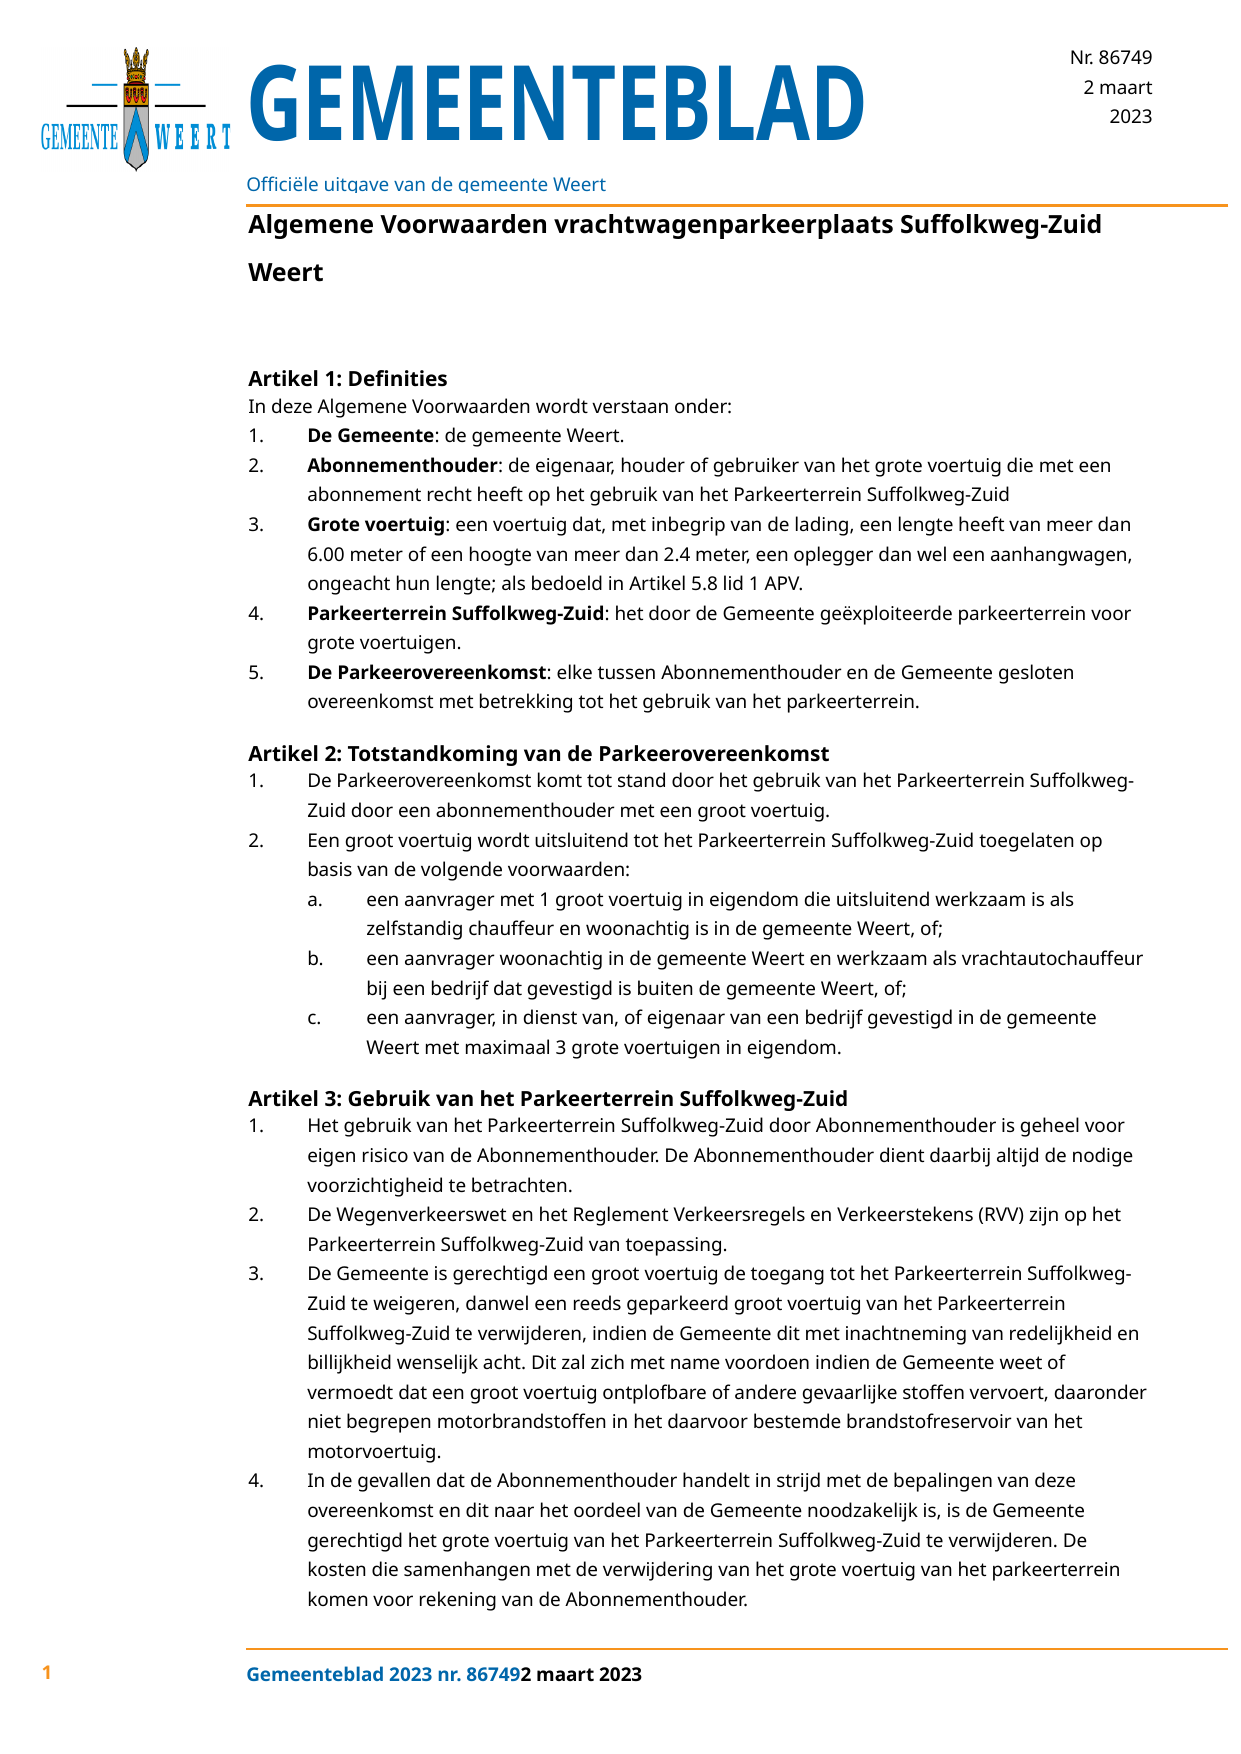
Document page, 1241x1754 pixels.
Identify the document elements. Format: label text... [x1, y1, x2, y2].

list Grote voertuig: een voertuig dat, met inbegrip van de lading, een lengte heeft van meer dan 6.00 meter of een hoogte van meer dan 2.4 meter, een oplegger dan wel een aanhangwagen, ongeacht hun lengte; als bedoeld in Artikel 5.8 lid 1 APV. [248, 511, 1152, 596]
text Artikel 3: Gebruik van het Parkeerterrein Suffolkweg-Zuid [248, 1084, 1152, 1113]
list een aanvrager woonachtig in de gemeente Weert en werkzaam als vrachtautochauffeur bij een bedrijf dat gevestigd is buiten de gemeente Weert, of; [307, 945, 1152, 1000]
list De Gemeente: de gemeente Weert. [248, 422, 1152, 448]
list Een groot voertuig wordt uitsluitend tot het Parkeerterrein Suffolkweg-Zuid toegelaten op basis van de volgende voorwaarden: [248, 827, 1152, 882]
list Abonnementhouder: de eigenaar, houder of gebruiker van het grote voertuig die met een abonnement recht heeft op het gebruik van het Parkeerterrein Suffolkweg-Zuid [248, 452, 1152, 507]
text Artikel 2: Totstandkoming van de Parkeerovereenkomst [248, 739, 1152, 768]
list Het gebruik van het Parkeerterrein Suffolkweg-Zuid door Abonnementhouder is geheel voor eigen risico van de Abonnementhouder. De Abonnementhouder dient daarbij altijd de nodige voorzichtigheid te betrachten. [248, 1113, 1152, 1198]
text In deze Algemene Voorwaarden wordt verstaan onder: [248, 393, 1152, 419]
text Algemene Voorwaarden vrachtwagenparkeerplaats Suffolkweg-Zuid Weert [248, 207, 1152, 288]
list een aanvrager, in dienst van, of eigenaar van een bedrijf gevestigd in de gemeente Weert met maximaal 3 grote voertuigen in eigendom. [307, 1004, 1152, 1059]
list De Gemeente is gerechtigd een groot voertuig de toegang tot het Parkeerterrein Suffolkweg-Zuid te weigeren, danwel een reeds geparkeerd groot voertuig van het Parkeerterrein Suffolkweg-Zuid te verwijderen, indien de Gemeente dit met inachtneming van redelijkheid en billijkheid wenselijk acht. Dit zal zich met name voordoen indien de Gemeente weet of vermoedt dat een groot voertuig ontplofbare of andere gevaarlijke stoffen vervoert, daaronder niet begrepen motorbrandstoffen in het daarvoor bestemde brandstofreservoir van het motorvoertuig. [248, 1261, 1152, 1464]
list De Wegenverkeerswet en het Reglement Verkeersregels en Verkeerstekens (RVV) zijn op het Parkeerterrein Suffolkweg-Zuid van toepassing. [248, 1201, 1152, 1257]
picture [41, 47, 231, 172]
list De Parkeerovereenkomst komt tot stand door het gebruik van het Parkeerterrein Suffolkweg-Zuid door een abonnementhouder met een groot voertuig. [248, 768, 1152, 823]
list In de gevallen dat de Abonnementhouder handelt in strijd met de bepalingen van deze overeenkomst en dit naar het oordeel van de Gemeente noodzakelijk is, is de Gemeente gerechtigd het grote voertuig van het Parkeerterrein Suffolkweg-Zuid te verwijderen. De kosten die samenhangen met de verwijdering van het grote voertuig van het parkeerterrein komen voor rekening van de Abonnementhouder. [248, 1468, 1152, 1612]
list Parkeerterrein Suffolkweg-Zuid: het door de Gemeente geëxploiteerde parkeerterrein voor grote voertuigen. [248, 600, 1152, 655]
list De Parkeerovereenkomst: elke tussen Abonnementhouder en de Gemeente gesloten overeenkomst met betrekking tot het gebruik van het parkeerterrein. [248, 659, 1152, 714]
list een aanvrager met 1 groot voertuig in eigendom die uitsluitend werkzaam is als zelfstandig chauffeur en woonachtig is in de gemeente Weert, of; [307, 886, 1152, 941]
text Artikel 1: Definities [248, 364, 1152, 393]
